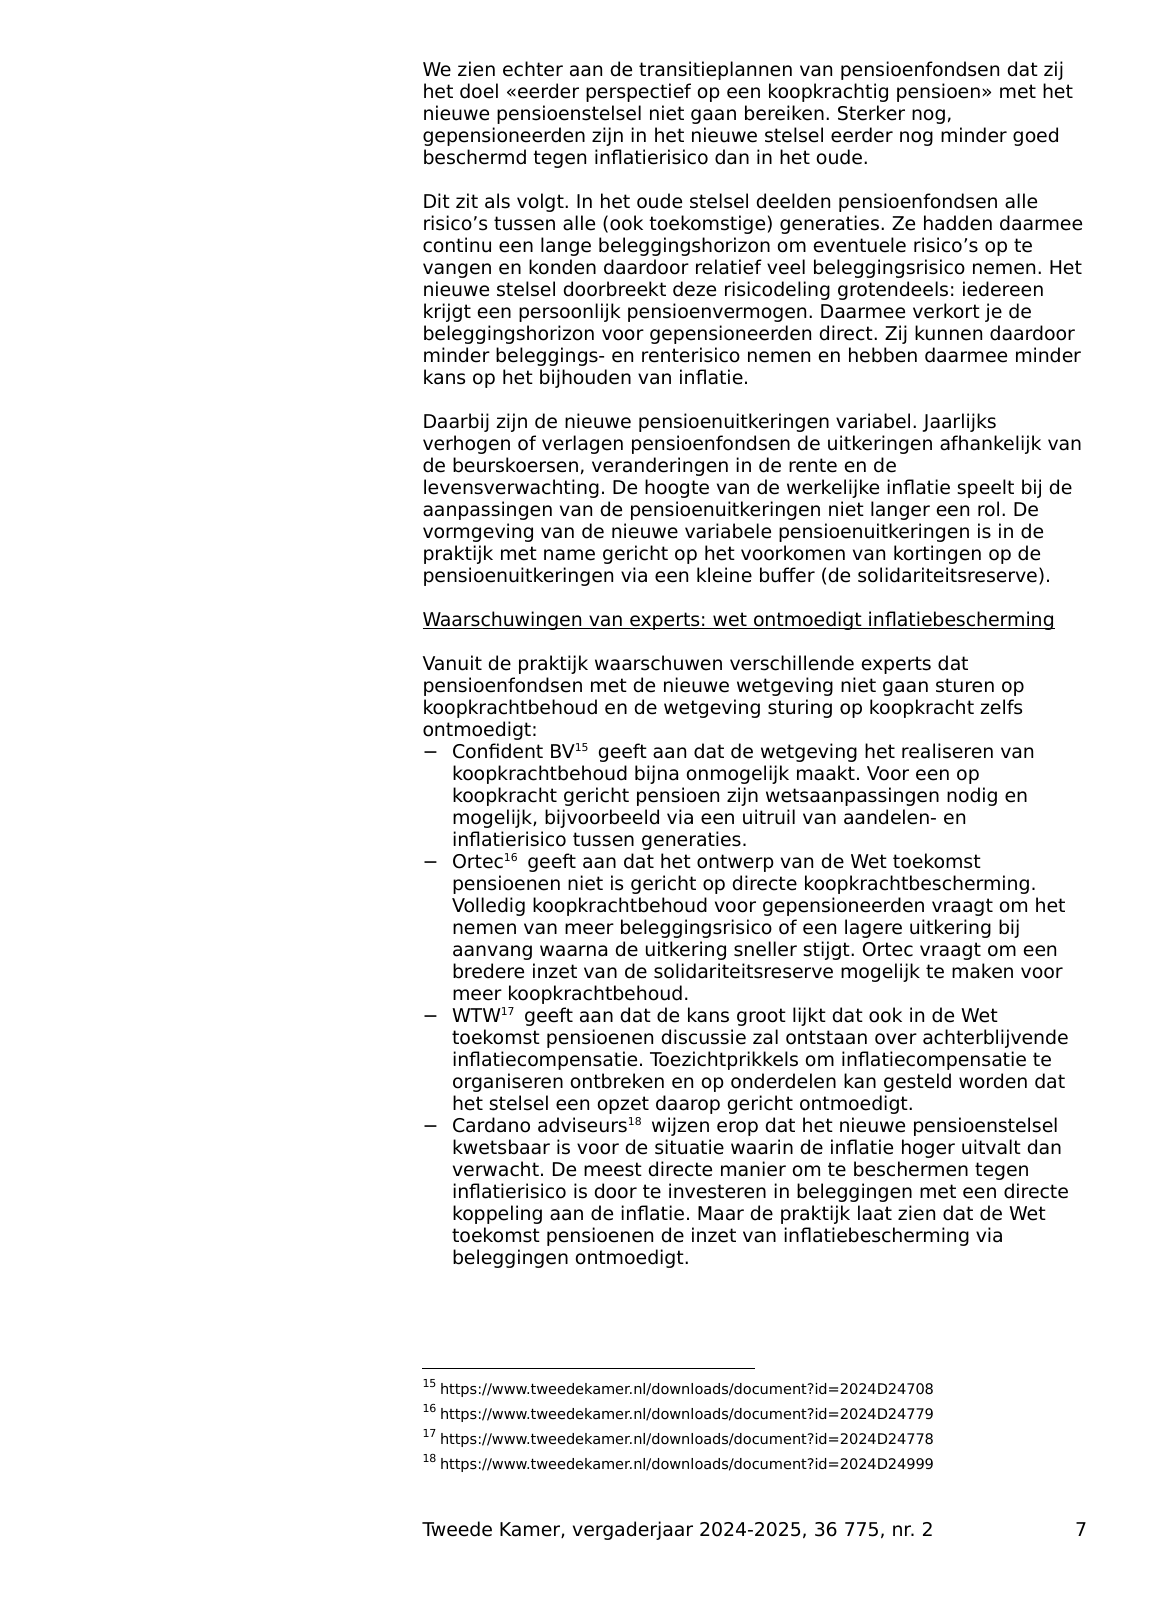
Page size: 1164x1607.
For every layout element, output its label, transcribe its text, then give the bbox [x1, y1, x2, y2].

text https://www.tweedekamer.nl/downloads/document?id=2024D24779 [422, 1402, 1087, 1424]
text Vanuit de praktijk waarschuwen verschillende experts dat pensioenfondsen met de nieuwe wetgeving niet gaan sturen op koopkrachtbehoud en de wetgeving sturing op koopkracht zelfs ontmoedigt: [422, 653, 1087, 741]
text https://www.tweedekamer.nl/downloads/document?id=2024D24778 [422, 1427, 1087, 1449]
text − Cardano adviseurs wijzen erop dat het nieuwe pensioenstelsel kwetsbaar is voor de situatie waarin de inflatie hoger uitvalt dan verwacht. De meest directe manier om te beschermen tegen inflatierisico is door te investeren in beleggingen met een directe koppeling aan de inflatie. Maar de praktijk laat zien dat de Wet toekomst pensioenen de inzet van inflatiebescherming via beleggingen ontmoedigt. [422, 1115, 1087, 1269]
text https://www.tweedekamer.nl/downloads/document?id=2024D24999 [422, 1452, 1087, 1474]
text We zien echter aan de transitieplannen van pensioenfondsen dat zij het doel «eerder perspectief op een koopkrachtig pensioen» met het nieuwe pensioenstelsel niet gaan bereiken. Sterker nog, gepensioneerden zijn in het nieuwe stelsel eerder nog minder goed beschermd tegen inflatierisico dan in het oude. [422, 59, 1087, 169]
subtitle Waarschuwingen van experts: wet ontmoedigt inflatiebescherming [422, 609, 1087, 631]
text Daarbij zijn de nieuwe pensioenuitkeringen variabel. Jaarlijks verhogen of verlagen pensioenfondsen de uitkeringen afhankelijk van de beurskoersen, veranderingen in de rente en de levensverwachting. De hoogte van de werkelijke inflatie speelt bij de aanpassingen van de pensioenuitkeringen niet langer een rol. De vormgeving van de nieuwe variabele pensioenuitkeringen is in de praktijk met name gericht op het voorkomen van kortingen op de pensioenuitkeringen via een kleine buffer (de solidariteitsreserve). [422, 411, 1087, 587]
text Dit zit als volgt. In het oude stelsel deelden pensioenfondsen alle risico’s tussen alle (ook toekomstige) generaties. Ze hadden daarmee continu een lange beleggingshorizon om eventuele risico’s op te vangen en konden daardoor relatief veel beleggingsrisico nemen. Het nieuwe stelsel doorbreekt deze risicodeling grotendeels: iedereen krijgt een persoonlijk pensioenvermogen. Daarmee verkort je de beleggingshorizon voor gepensioneerden direct. Zij kunnen daardoor minder beleggings- en renterisico nemen en hebben daarmee minder kans op het bijhouden van inflatie. [422, 191, 1087, 389]
text − Confident BV geeft aan dat de wetgeving het realiseren van koopkrachtbehoud bijna onmogelijk maakt. Voor een op koopkracht gericht pensioen zijn wetsaanpassingen nodig en mogelijk, bijvoorbeeld via een uitruil van aandelen- en inflatierisico tussen generaties. [422, 741, 1087, 851]
text − Ortec geeft aan dat het ontwerp van de Wet toekomst pensioenen niet is gericht op directe koopkrachtbescherming. Volledig koopkrachtbehoud voor gepensioneerden vraagt om het nemen van meer beleggingsrisico of een lagere uitkering bij aanvang waarna de uitkering sneller stijgt. Ortec vraagt om een bredere inzet van de solidariteitsreserve mogelijk te maken voor meer koopkrachtbehoud. [422, 851, 1087, 1005]
text https://www.tweedekamer.nl/downloads/document?id=2024D24708 [422, 1377, 1087, 1399]
text − WTW geeft aan dat de kans groot lijkt dat ook in de Wet toekomst pensioenen discussie zal ontstaan over achterblijvende inflatiecompensatie. Toezichtprikkels om inflatiecompensatie te organiseren ontbreken en op onderdelen kan gesteld worden dat het stelsel een opzet daarop gericht ontmoedigt. [422, 1005, 1087, 1115]
